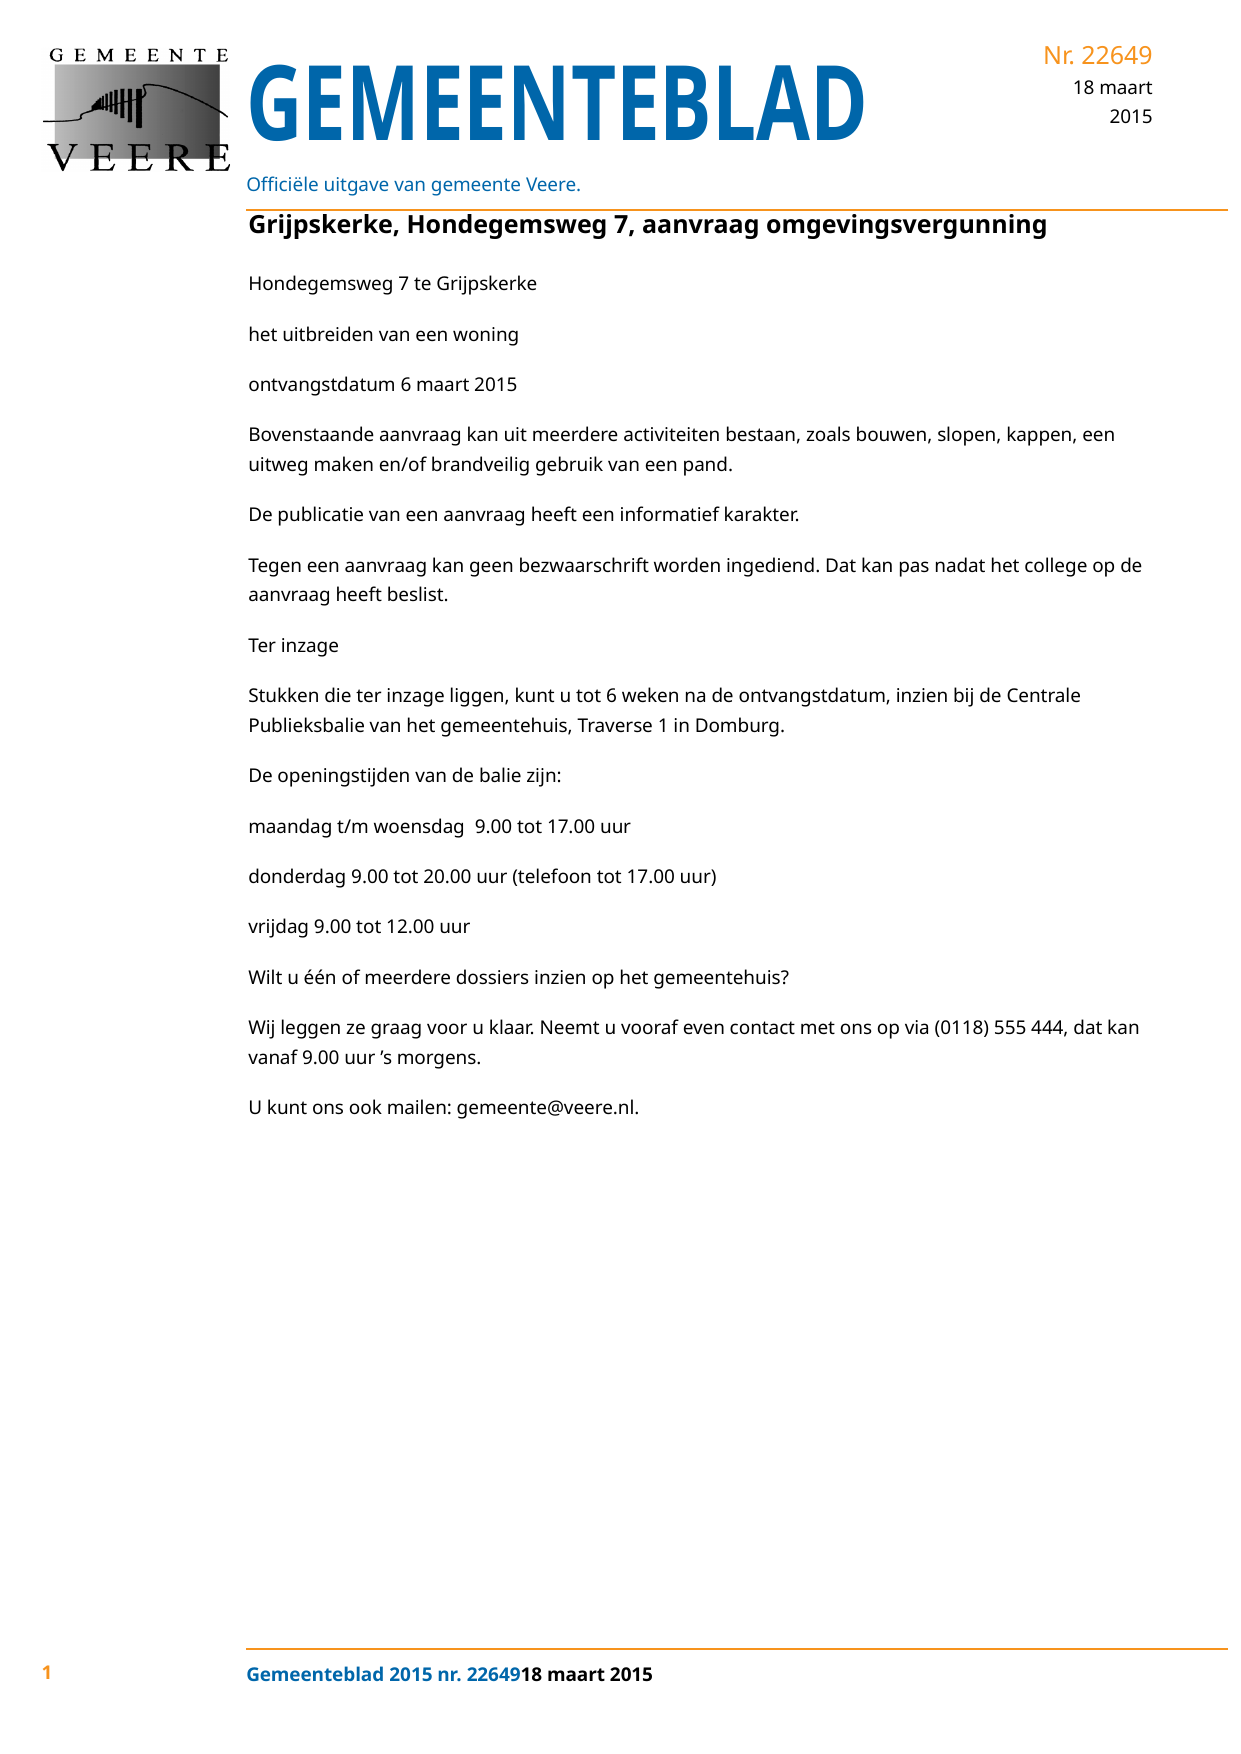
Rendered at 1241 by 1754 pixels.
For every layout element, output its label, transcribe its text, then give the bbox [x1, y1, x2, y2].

text Ter inzage [248, 632, 1152, 658]
text Wij leggen ze graag voor u klaar. Neemt u vooraf even contact met ons op via (0118) 555 444, dat kan vanaf 9.00 uur ’s morgens. [248, 1014, 1152, 1070]
text maandag t/m woensdag 9.00 tot 17.00 uur [248, 813, 1152, 838]
text U kunt ons ook mailen: gemeente@veere.nl. [248, 1094, 1152, 1120]
text het uitbreiden van een woning [248, 321, 1152, 346]
text Bovenstaande aanvraag kan uit meerdere activiteiten bestaan, zoals bouwen, slopen, kappen, een uitweg maken en/of brandveilig gebruik van een pand. [248, 422, 1152, 477]
picture [41, 47, 231, 172]
text Hondegemsweg 7 te Grijpskerke [248, 270, 1152, 296]
text Stukken die ter inzage liggen, kunt u tot 6 weken na de ontvangstdatum, inzien bij de Centrale Publieksbalie van het gemeentehuis, Traverse 1 in Domburg. [248, 682, 1152, 738]
text Tegen een aanvraag kan geen bezwaarschrift worden ingediend. Dat kan pas nadat het college op de aanvraag heeft beslist. [248, 552, 1152, 607]
text vrijdag 9.00 tot 12.00 uur [248, 914, 1152, 939]
text De publicatie van een aanvraag heeft een informatief karakter. [248, 502, 1152, 527]
text Wilt u één of meerdere dossiers inzien op het gemeentehuis? [248, 964, 1152, 990]
text De openingstijden van de balie zijn: [248, 762, 1152, 788]
text ontvangstdatum 6 maart 2015 [248, 371, 1152, 397]
text Grijpskerke, Hondegemsweg 7, aanvraag omgevingsvergunning [248, 211, 1152, 241]
text donderdag 9.00 tot 20.00 uur (telefoon tot 17.00 uur) [248, 863, 1152, 889]
